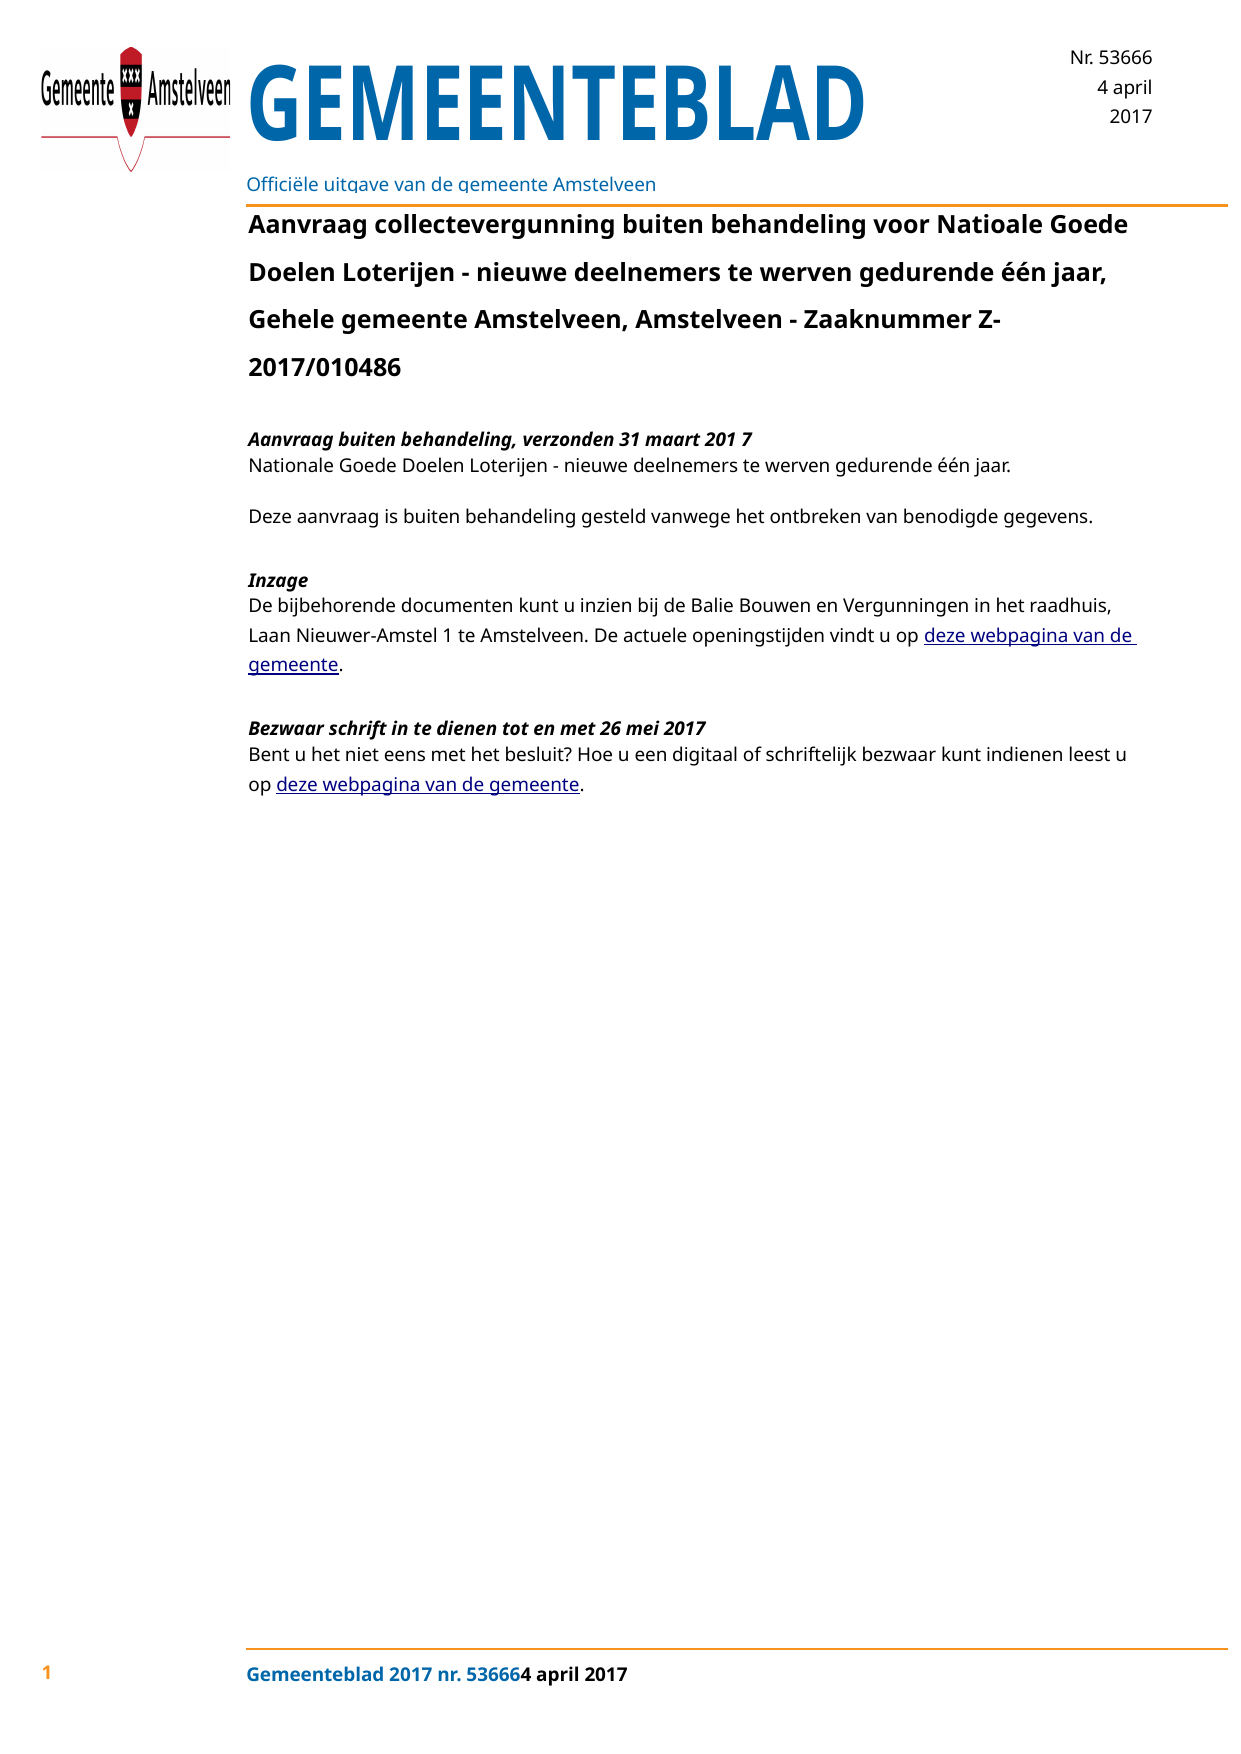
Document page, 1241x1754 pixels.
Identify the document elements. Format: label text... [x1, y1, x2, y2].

text Nationale Goede Doelen Loterijen - nieuwe deelnemers te werven gedurende één jaar. [248, 452, 1152, 478]
text De bijbehorende documenten kunt u inzien bij de Balie Bouwen en Vergunningen in het raadhuis, Laan Nieuwer-Amstel 1 te Amstelveen. De actuele openingstijden vindt u op deze webpagina van de gemeente. [248, 592, 1152, 677]
text Bezwaar schrift in te dienen tot en met 26 mei 2017 [248, 716, 1152, 741]
text Aanvraag collectevergunning buiten behandeling voor Natioale Goede Doelen Loterijen - nieuwe deelnemers te werven gedurende één jaar, Gehele gemeente Amstelveen, Amstelveen - Zaaknummer Z-2017/010486 [248, 207, 1152, 384]
text Bent u het niet eens met het besluit? Hoe u een digitaal of schriftelijk bezwaar kunt indienen leest u op deze webpagina van de gemeente. [248, 741, 1152, 797]
text Aanvraag buiten behandeling, verzonden 31 maart 201 7 [248, 427, 1152, 452]
text Deze aanvraag is buiten behandeling gesteld vanwege het ontbreken van benodigde gegevens. [248, 503, 1152, 528]
picture [41, 47, 231, 172]
text Inzage [248, 567, 1152, 592]
